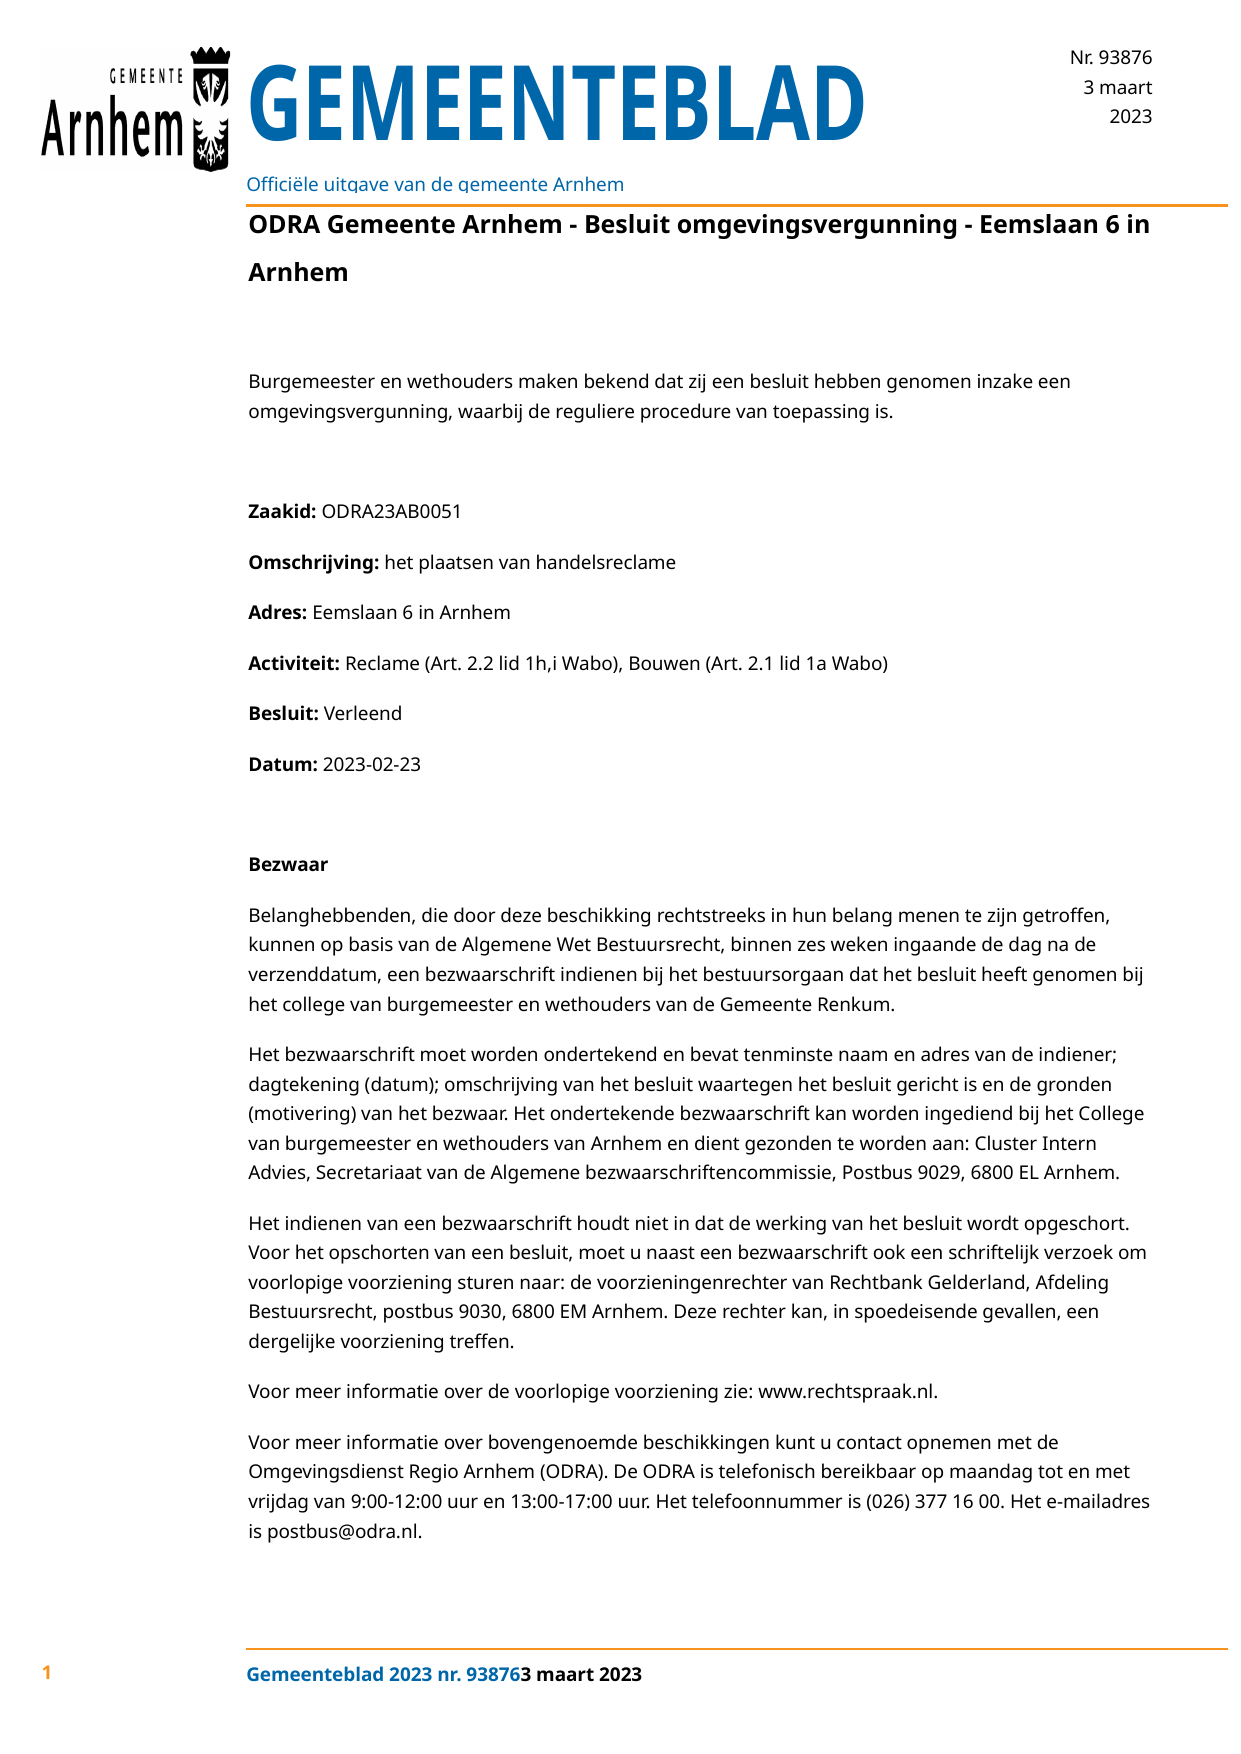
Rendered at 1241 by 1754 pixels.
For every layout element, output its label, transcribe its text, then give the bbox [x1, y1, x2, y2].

text Omschrijving: het plaatsen van handelsreclame [248, 549, 1152, 575]
text Burgemeester en wethouders maken bekend dat zij een besluit hebben genomen inzake een omgevingsvergunning, waarbij de reguliere procedure van toepassing is. [248, 368, 1152, 424]
text ODRA Gemeente Arnhem - Besluit omgevingsvergunning - Eemslaan 6 in Arnhem [248, 207, 1152, 288]
text Zaakid: ODRA23AB0051 [248, 499, 1152, 524]
text Belanghebbenden, die door deze beschikking rechtstreeks in hun belang menen te zijn getroffen, kunnen op basis van de Algemene Wet Bestuursrecht, binnen zes weken ingaande de dag na de verzenddatum, een bezwaarschrift indienen bij het bestuursorgaan dat het besluit heeft genomen bij het college van burgemeester en wethouders van de Gemeente Renkum. [248, 902, 1152, 1017]
text Voor meer informatie over de voorlopige voorziening zie: www.rechtspraak.nl. [248, 1379, 1152, 1404]
text Voor meer informatie over bovengenoemde beschikkingen kunt u contact opnemen met de Omgevingsdienst Regio Arnhem (ODRA). De ODRA is telefonisch bereikbaar op maandag tot en met vrijdag van 9:00-12:00 uur en 13:00-17:00 uur. Het telefoonnummer is (026) 377 16 00. Het e-mailadres is postbus@odra.nl. [248, 1429, 1152, 1544]
text Het bezwaarschrift moet worden ondertekend en bevat tenminste naam en adres van de indiener; dagtekening (datum); omschrijving van het besluit waartegen het besluit gericht is en de gronden (motivering) van het bezwaar. Het ondertekende bezwaarschrift kan worden ingediend bij het College van burgemeester en wethouders van Arnhem en dient gezonden te worden aan: Cluster Intern Advies, Secretariaat van de Algemene bezwaarschriftencommissie, Postbus 9029, 6800 EL Arnhem. [248, 1041, 1152, 1185]
text Besluit: Verleend [248, 700, 1152, 726]
text Het indienen van een bezwaarschrift houdt niet in dat de werking van het besluit wordt opgeschort. Voor het opschorten van een besluit, moet u naast een bezwaarschrift ook een schriftelijk verzoek om voorlopige voorziening sturen naar: de voorzieningenrechter van Rechtbank Gelderland, Afdeling Bestuursrecht, postbus 9030, 6800 EM Arnhem. Deze rechter kan, in spoedeisende gevallen, een dergelijke voorziening treffen. [248, 1210, 1152, 1354]
text Activiteit: Reclame (Art. 2.2 lid 1h,i Wabo), Bouwen (Art. 2.1 lid 1a Wabo) [248, 650, 1152, 676]
text Datum: 2023-02-23 [248, 751, 1152, 777]
text Adres: Eemslaan 6 in Arnhem [248, 599, 1152, 625]
text Bezwaar [248, 852, 1152, 877]
picture [41, 47, 231, 172]
